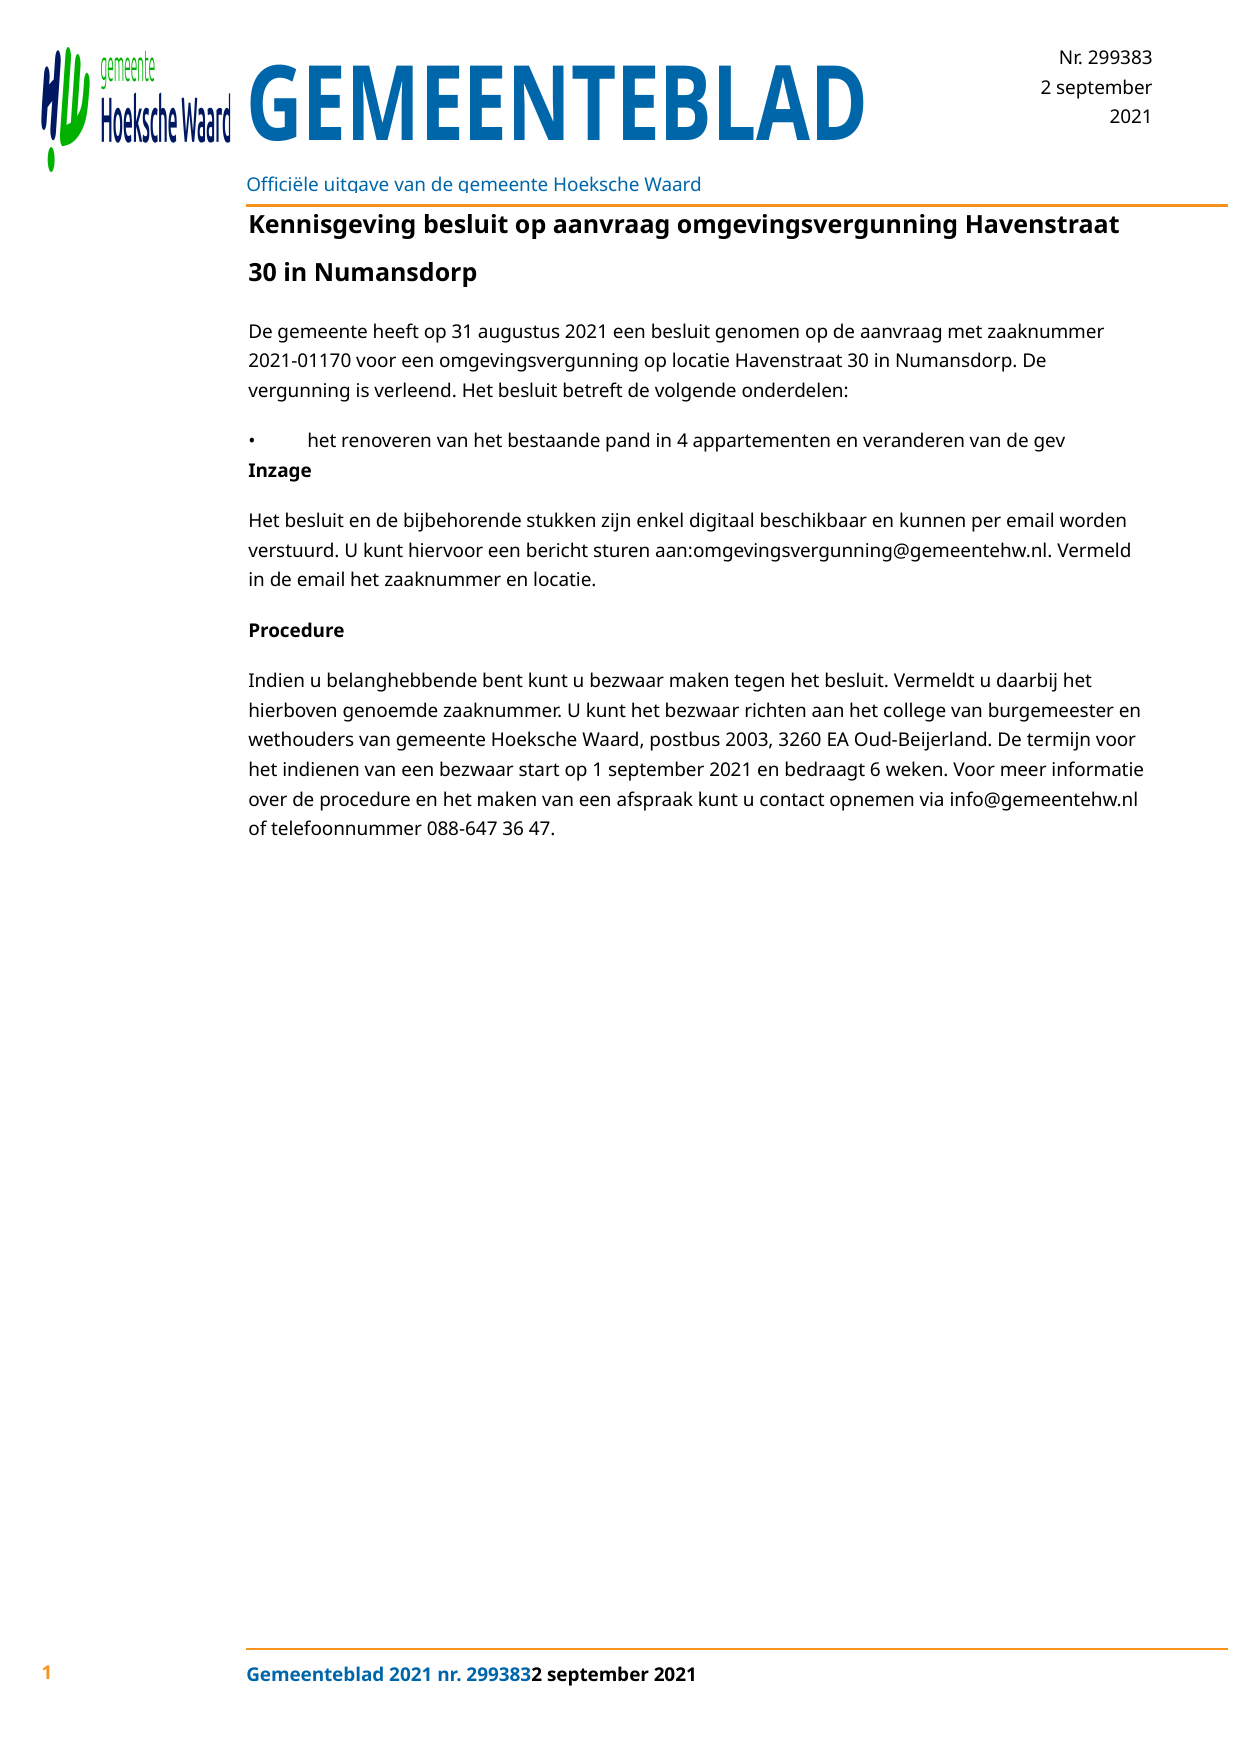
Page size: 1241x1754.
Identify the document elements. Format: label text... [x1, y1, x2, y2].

text Procedure [248, 617, 1152, 643]
text Indien u belanghebbende bent kunt u bezwaar maken tegen het besluit. Vermeldt u daarbij het hierboven genoemde zaaknummer. U kunt het bezwaar richten aan het college van burgemeester en wethouders van gemeente Hoeksche Waard, postbus 2003, 3260 EA Oud-Beijerland. De termijn voor het indienen van een bezwaar start op 1 september 2021 en bedraagt 6 weken. Voor meer informatie over de procedure en het maken van een afspraak kunt u contact opnemen via info@gemeentehw.nl of telefoonnummer 088-647 36 47. [248, 667, 1152, 841]
text De gemeente heeft op 31 augustus 2021 een besluit genomen op de aanvraag met zaaknummer 2021-01170 voor een omgevingsvergunning op locatie Havenstraat 30 in Numansdorp. De vergunning is verleend. Het besluit betreft de volgende onderdelen: [248, 318, 1152, 403]
picture [41, 47, 231, 172]
text Inzage [248, 457, 1152, 483]
list het renoveren van het bestaande pand in 4 appartementen en veranderen van de gev [248, 427, 1152, 453]
text Kennisgeving besluit op aanvraag omgevingsvergunning Havenstraat 30 in Numansdorp [248, 207, 1152, 288]
text Het besluit en de bijbehorende stukken zijn enkel digitaal beschikbaar en kunnen per email worden verstuurd. U kunt hiervoor een bericht sturen aan:omgevingsvergunning@gemeentehw.nl. Vermeld in de email het zaaknummer en locatie. [248, 507, 1152, 592]
